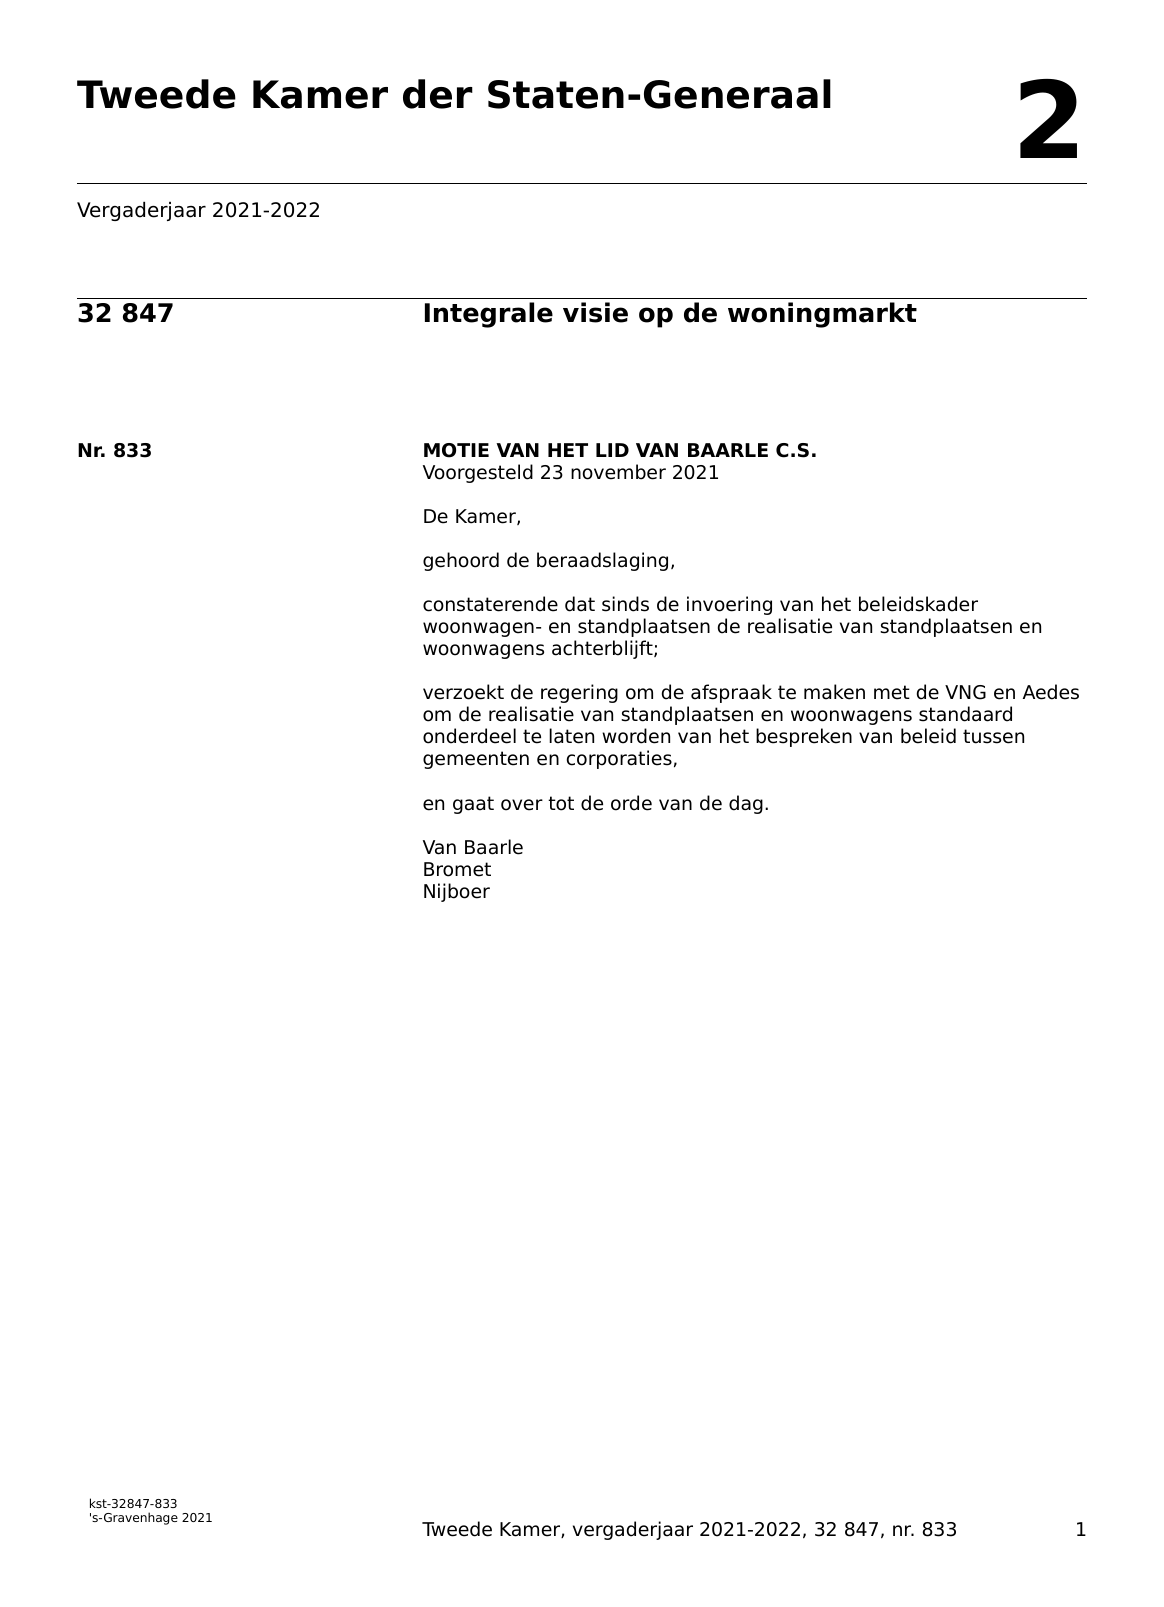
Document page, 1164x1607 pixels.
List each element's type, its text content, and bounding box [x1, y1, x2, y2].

text Voorgesteld 23 november 2021 [422, 462, 1087, 484]
text Nijboer [422, 881, 1087, 902]
text verzoekt de regering om de afspraak te maken met de VNG en Aedes om de realisatie van standplaatsen en woonwagens standaard onderdeel te laten worden van het bespreken van beleid tussen gemeenten en corporaties, [422, 682, 1087, 770]
text en gaat over tot de orde van de dag. [422, 792, 1087, 814]
text Van Baarle [422, 837, 1087, 858]
text De Kamer, [422, 506, 1087, 528]
text 's-Gravenhage 2021 [88, 1511, 323, 1525]
subtitle 32 847 Integrale visie op de woningmarkt [77, 299, 1087, 329]
subtitle Nr. 833 MOTIE VAN HET LID VAN BAARLE C.S. [77, 440, 1087, 462]
table_header Tweede Kamer der Staten-Generaal [77, 59, 886, 183]
table_cell Vergaderjaar 2021-2022 [77, 184, 1087, 298]
text Bromet [422, 858, 1087, 881]
text gehoord de beraadslaging, [422, 550, 1087, 572]
table_header 2 [886, 59, 1087, 183]
text constaterende dat sinds de invoering van het beleidskader woonwagen- en standplaatsen de realisatie van standplaatsen en woonwagens achterblijft; [422, 594, 1087, 660]
text kst-32847-833 [88, 1497, 323, 1511]
